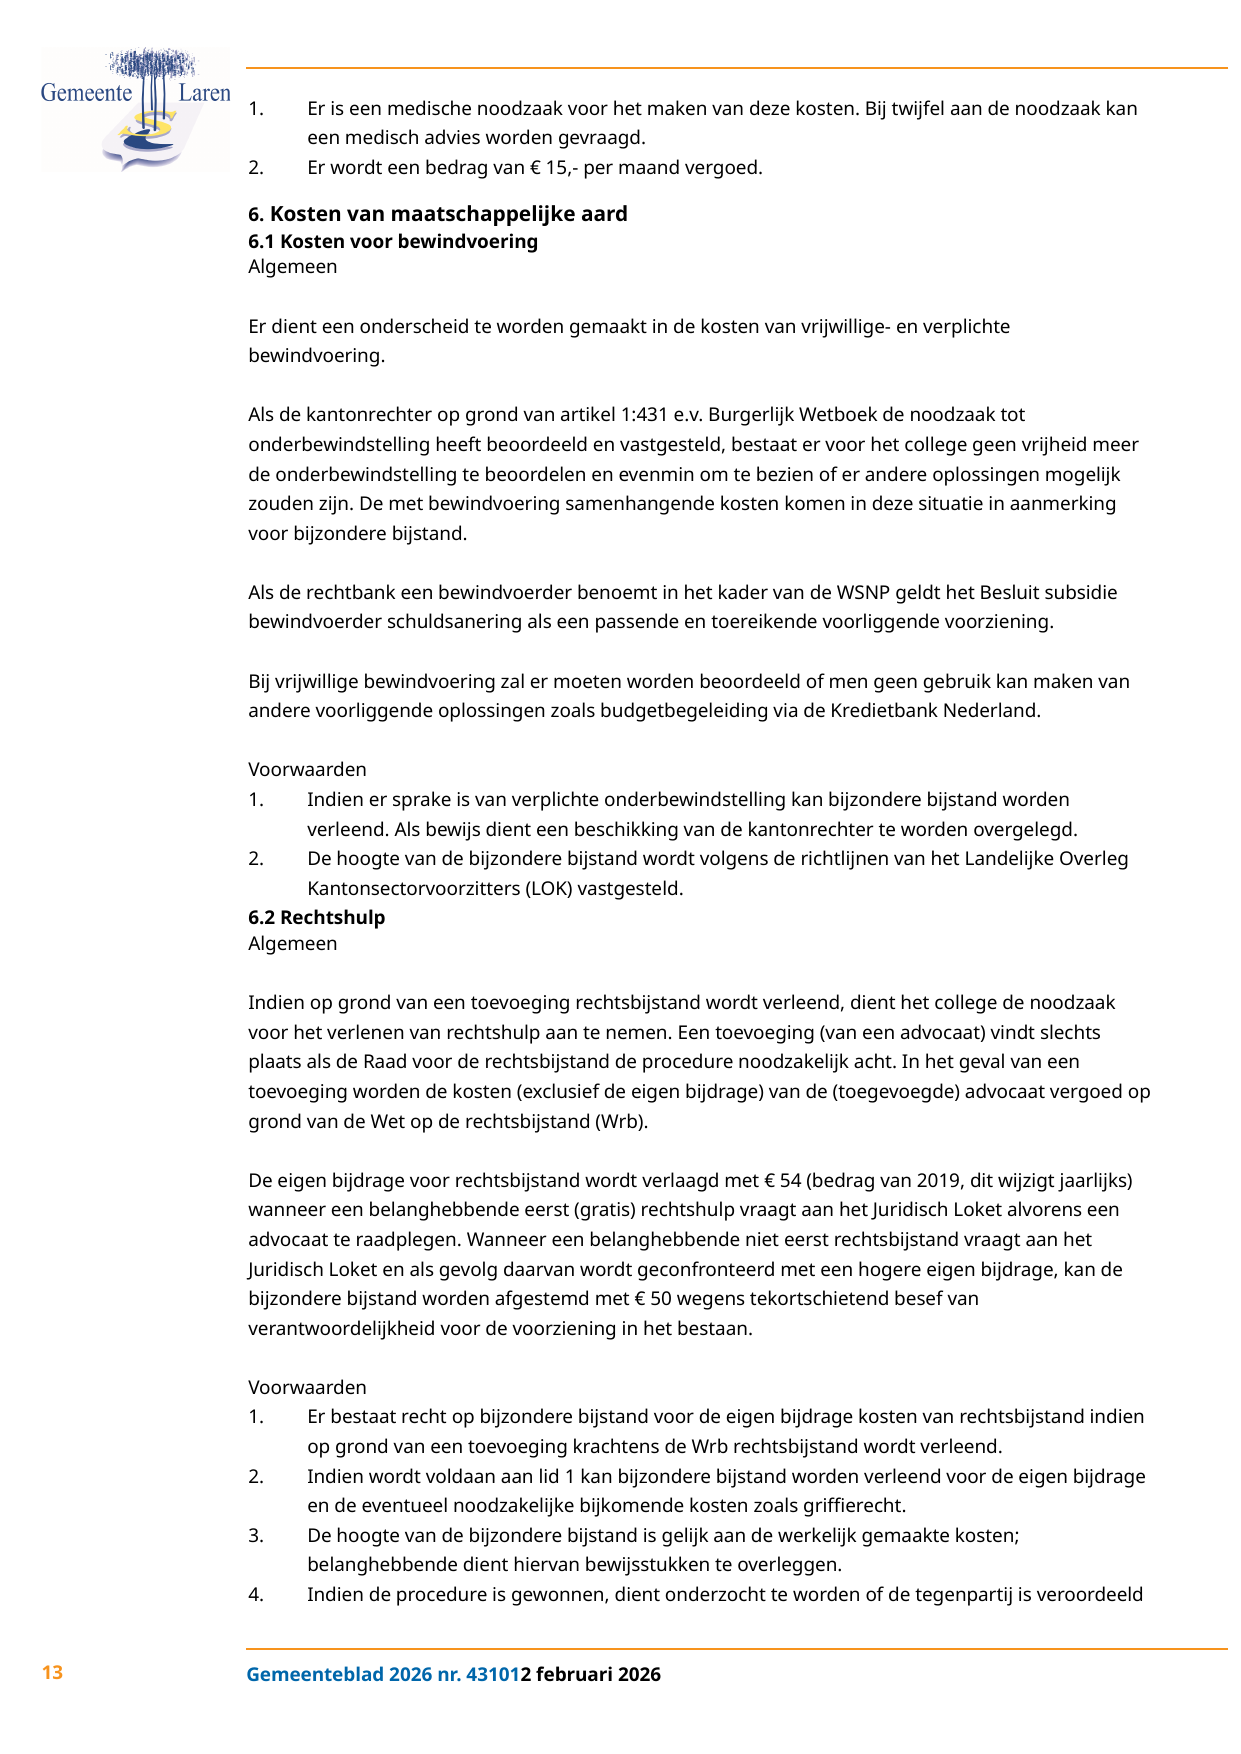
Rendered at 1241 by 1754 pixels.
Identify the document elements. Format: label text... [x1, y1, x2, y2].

text Voorwaarden [248, 757, 1152, 782]
list Indien er sprake is van verplichte onderbewindstelling kan bijzondere bijstand worden verleend. Als bewijs dient een beschikking van de kantonrechter te worden overgelegd. [248, 786, 1152, 842]
picture [41, 47, 231, 172]
text 6.1 Kosten voor bewindvoering [248, 228, 1152, 254]
text Voorwaarden [248, 1374, 1152, 1400]
text Algemeen [248, 254, 1152, 279]
text 6. Kosten van maatschappelijke aard [248, 199, 1152, 228]
list Er wordt een bedrag van € 15,- per maand vergoed. [248, 154, 1152, 180]
text Indien op grond van een toevoeging rechtsbijstand wordt verleend, dient het college de noodzaak voor het verlenen van rechtshulp aan te nemen. Een toevoeging (van een advocaat) vindt slechts plaats als de Raad voor de rechtsbijstand de procedure noodzakelijk acht. In het geval van een toevoeging worden de kosten (exclusief de eigen bijdrage) van de (toegevoegde) advocaat vergoed op grond van de Wet op de rechtsbijstand (Wrb). [248, 989, 1152, 1133]
list De hoogte van de bijzondere bijstand wordt volgens de richtlijnen van het Landelijke Overleg Kantonsectorvoorzitters (LOK) vastgesteld. [248, 845, 1152, 901]
text Algemeen [248, 930, 1152, 956]
list De hoogte van de bijzondere bijstand is gelijk aan de werkelijk gemaakte kosten; belanghebbende dient hiervan bewijsstukken te overleggen. [248, 1522, 1152, 1577]
list Indien wordt voldaan aan lid 1 kan bijzondere bijstand worden verleend voor de eigen bijdrage en de eventueel noodzakelijke bijkomende kosten zoals griffierecht. [248, 1463, 1152, 1518]
text 6.2 Rechtshulp [248, 904, 1152, 930]
text Als de rechtbank een bewindvoerder benoemt in het kader van de WSNP geldt het Besluit subsidie bewindvoerder schuldsanering als een passende en toereikende voorliggende voorziening. [248, 579, 1152, 634]
text Bij vrijwillige bewindvoering zal er moeten worden beoordeeld of men geen gebruik kan maken van andere voorliggende oplossingen zoals budgetbegeleiding via de Kredietbank Nederland. [248, 668, 1152, 723]
text Er dient een onderscheid te worden gemaakt in de kosten van vrijwillige- en verplichte bewindvoering. [248, 313, 1152, 368]
list Indien de procedure is gewonnen, dient onderzocht te worden of de tegenpartij is veroordeeld [248, 1581, 1152, 1607]
list Er is een medische noodzaak voor het maken van deze kosten. Bij twijfel aan de noodzaak kan een medisch advies worden gevraagd. [248, 95, 1152, 150]
text De eigen bijdrage voor rechtsbijstand wordt verlaagd met € 54 (bedrag van 2019, dit wijzigt jaarlijks) wanneer een belanghebbende eerst (gratis) rechtshulp vraagt aan het Juridisch Loket alvorens een advocaat te raadplegen. Wanneer een belanghebbende niet eerst rechtsbijstand vraagt aan het Juridisch Loket en als gevolg daarvan wordt geconfronteerd met een hogere eigen bijdrage, kan de bijzondere bijstand worden afgestemd met € 50 wegens tekortschietend besef van verantwoordelijkheid voor de voorziening in het bestaan. [248, 1167, 1152, 1341]
text Als de kantonrechter op grond van artikel 1:431 e.v. Burgerlijk Wetboek de noodzaak tot onderbewindstelling heeft beoordeeld en vastgesteld, bestaat er voor het college geen vrijheid meer de onderbewindstelling te beoordelen en evenmin om te bezien of er andere oplossingen mogelijk zouden zijn. De met bewindvoering samenhangende kosten komen in deze situatie in aanmerking voor bijzondere bijstand. [248, 402, 1152, 546]
list Er bestaat recht op bijzondere bijstand voor de eigen bijdrage kosten van rechtsbijstand indien op grond van een toevoeging krachtens de Wrb rechtsbijstand wordt verleend. [248, 1404, 1152, 1459]
